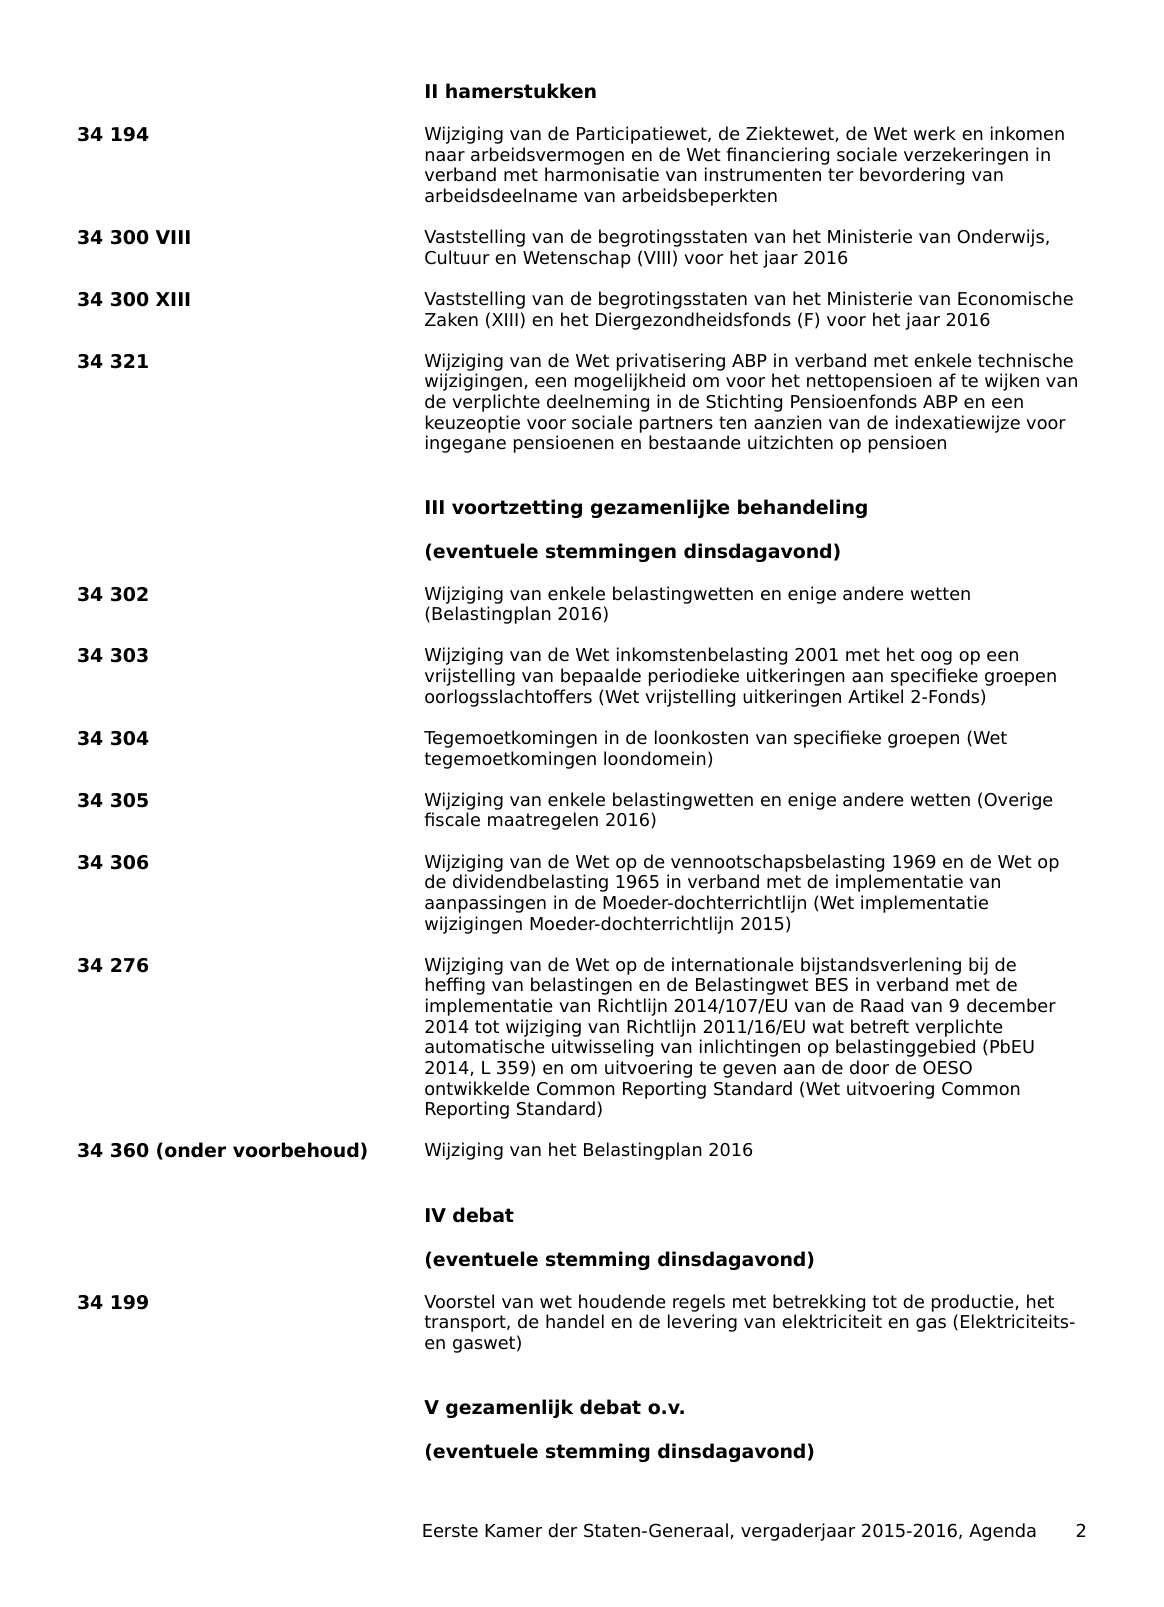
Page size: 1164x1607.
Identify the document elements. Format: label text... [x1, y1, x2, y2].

table_cell [401, 351, 418, 454]
table_cell [401, 1271, 418, 1292]
table_cell [401, 519, 418, 563]
table_cell [418, 206, 1087, 227]
table_cell [401, 1140, 418, 1162]
table_cell 34 304 [77, 728, 401, 769]
table_cell [401, 227, 418, 268]
table_cell [401, 1292, 418, 1354]
table_cell [418, 831, 1087, 852]
table_cell Wijziging van enkele belastingwetten en enige andere wetten (Overige fiscale maatregelen 2016) [418, 790, 1087, 831]
table_cell [77, 1354, 401, 1374]
table_cell (eventuele stemming dinsdagavond) [418, 1419, 1087, 1463]
table_cell [418, 707, 1087, 728]
table_cell [401, 59, 418, 103]
table_cell 34 305 [77, 790, 401, 831]
table_cell [401, 1227, 418, 1271]
table_cell [77, 1419, 401, 1463]
table_cell [77, 1120, 401, 1140]
table_cell [77, 330, 401, 351]
table_cell 34 194 [77, 124, 401, 206]
table_cell 34 199 [77, 1292, 401, 1354]
table_cell 34 360 (onder voorbehoud) [77, 1140, 401, 1162]
table_cell [401, 454, 418, 474]
table_cell Wijziging van de Wet privatisering ABP in verband met enkele technische wijzigingen, een mogelijkheid om voor het nettopensioen af te wijken van de verplichte deelneming in de Stichting Pensioenfonds ABP en een keuzeoptie voor sociale partners ten aanzien van de indexatiewijze voor ingegane pensioenen en bestaande uitzichten op pensioen [418, 351, 1087, 454]
table_cell [77, 1227, 401, 1271]
table_cell Vaststelling van de begrotingsstaten van het Ministerie van Onderwijs, Cultuur en Wetenschap (VIII) voor het jaar 2016 [418, 227, 1087, 268]
table_cell [77, 519, 401, 563]
table_cell [401, 475, 418, 519]
table_cell [77, 1183, 401, 1227]
table_cell (eventuele stemmingen dinsdagavond) [418, 519, 1087, 563]
table_cell [418, 330, 1087, 351]
table_cell 34 302 [77, 584, 401, 625]
table_cell [418, 1271, 1087, 1292]
table_cell [418, 625, 1087, 645]
table_cell [401, 645, 418, 707]
table_cell [77, 59, 401, 103]
table_cell [77, 475, 401, 519]
table_cell [418, 563, 1087, 583]
table_cell [401, 790, 418, 831]
table_cell [401, 831, 418, 852]
table_cell [401, 563, 418, 583]
table_cell [418, 454, 1087, 474]
table_cell 34 276 [77, 955, 401, 1120]
table_cell (eventuele stemming dinsdagavond) [418, 1227, 1087, 1271]
table_cell 34 306 [77, 852, 401, 934]
table_cell [401, 934, 418, 955]
table_cell III voortzetting gezamenlijke behandeling [418, 475, 1087, 519]
table_cell 34 303 [77, 645, 401, 707]
table_cell [77, 103, 401, 124]
table_cell [401, 1162, 418, 1183]
table_cell [77, 831, 401, 852]
table_cell IV debat [418, 1183, 1087, 1227]
table_cell [77, 206, 401, 227]
table_cell [401, 707, 418, 728]
table_cell [401, 206, 418, 227]
table_cell Tegemoetkomingen in de loonkosten van specifieke groepen (Wet tegemoetkomingen loondomein) [418, 728, 1087, 769]
table_cell [401, 1354, 418, 1374]
table_cell Voorstel van wet houdende regels met betrekking tot de productie, het transport, de handel en de levering van elektriciteit en gas (Elektriciteits- en gaswet) [418, 1292, 1087, 1354]
table_cell [401, 1419, 418, 1463]
table_cell [418, 268, 1087, 289]
table_cell [418, 1120, 1087, 1140]
table_cell Wijziging van de Participatiewet, de Ziektewet, de Wet werk en inkomen naar arbeidsvermogen en de Wet financiering sociale verzekeringen in verband met harmonisatie van instrumenten ter bevordering van arbeidsdeelname van arbeidsbeperkten [418, 124, 1087, 206]
table_cell [418, 103, 1087, 124]
table_cell Vaststelling van de begrotingsstaten van het Ministerie van Economische Zaken (XIII) en het Diergezondheidsfonds (F) voor het jaar 2016 [418, 289, 1087, 330]
table_cell [401, 852, 418, 934]
table_cell 34 300 XIII [77, 289, 401, 330]
table_cell Wijziging van het Belastingplan 2016 [418, 1140, 1087, 1162]
table_cell [401, 1374, 418, 1418]
table_cell [401, 728, 418, 769]
table_cell [418, 769, 1087, 790]
table_cell 34 300 VIII [77, 227, 401, 268]
table_cell 34 321 [77, 351, 401, 454]
table_cell [401, 289, 418, 330]
table_cell [77, 1162, 401, 1183]
table_cell [401, 103, 418, 124]
table_cell [401, 330, 418, 351]
table_cell [77, 934, 401, 955]
table_cell [77, 563, 401, 583]
table_cell [401, 1120, 418, 1140]
table_cell [77, 707, 401, 728]
table_cell II hamerstukken [418, 59, 1087, 103]
table_cell V gezamenlijk debat o.v. [418, 1374, 1087, 1418]
table_cell Wijziging van de Wet op de vennootschapsbelasting 1969 en de Wet op de dividendbelasting 1965 in verband met de implementatie van aanpassingen in de Moeder-dochterrichtlijn (Wet implementatie wijzigingen Moeder-dochterrichtlijn 2015) [418, 852, 1087, 934]
table_cell [77, 769, 401, 790]
table_cell [418, 1354, 1087, 1374]
table_cell [77, 268, 401, 289]
table_cell [77, 1374, 401, 1418]
table_cell [401, 1183, 418, 1227]
table_cell Wijziging van de Wet inkomstenbelasting 2001 met het oog op een vrijstelling van bepaalde periodieke uitkeringen aan specifieke groepen oorlogsslachtoffers (Wet vrijstelling uitkeringen Artikel 2-Fonds) [418, 645, 1087, 707]
table_cell [401, 584, 418, 625]
table_cell [77, 625, 401, 645]
table_cell [401, 955, 418, 1120]
table_cell [418, 1162, 1087, 1183]
table_cell [401, 268, 418, 289]
table_cell [401, 769, 418, 790]
table_cell [401, 625, 418, 645]
table_cell [77, 454, 401, 474]
table_cell [77, 1271, 401, 1292]
table_cell [418, 934, 1087, 955]
table_cell [401, 124, 418, 206]
table_cell Wijziging van de Wet op de internationale bijstandsverlening bij de heffing van belastingen en de Belastingwet BES in verband met de implementatie van Richtlijn 2014/107/EU van de Raad van 9 december 2014 tot wijziging van Richtlijn 2011/16/EU wat betreft verplichte automatische uitwisseling van inlichtingen op belastinggebied (PbEU 2014, L 359) en om uitvoering te geven aan de door de OESO ontwikkelde Common Reporting Standard (Wet uitvoering Common Reporting Standard) [418, 955, 1087, 1120]
table_cell Wijziging van enkele belastingwetten en enige andere wetten (Belastingplan 2016) [418, 584, 1087, 625]
